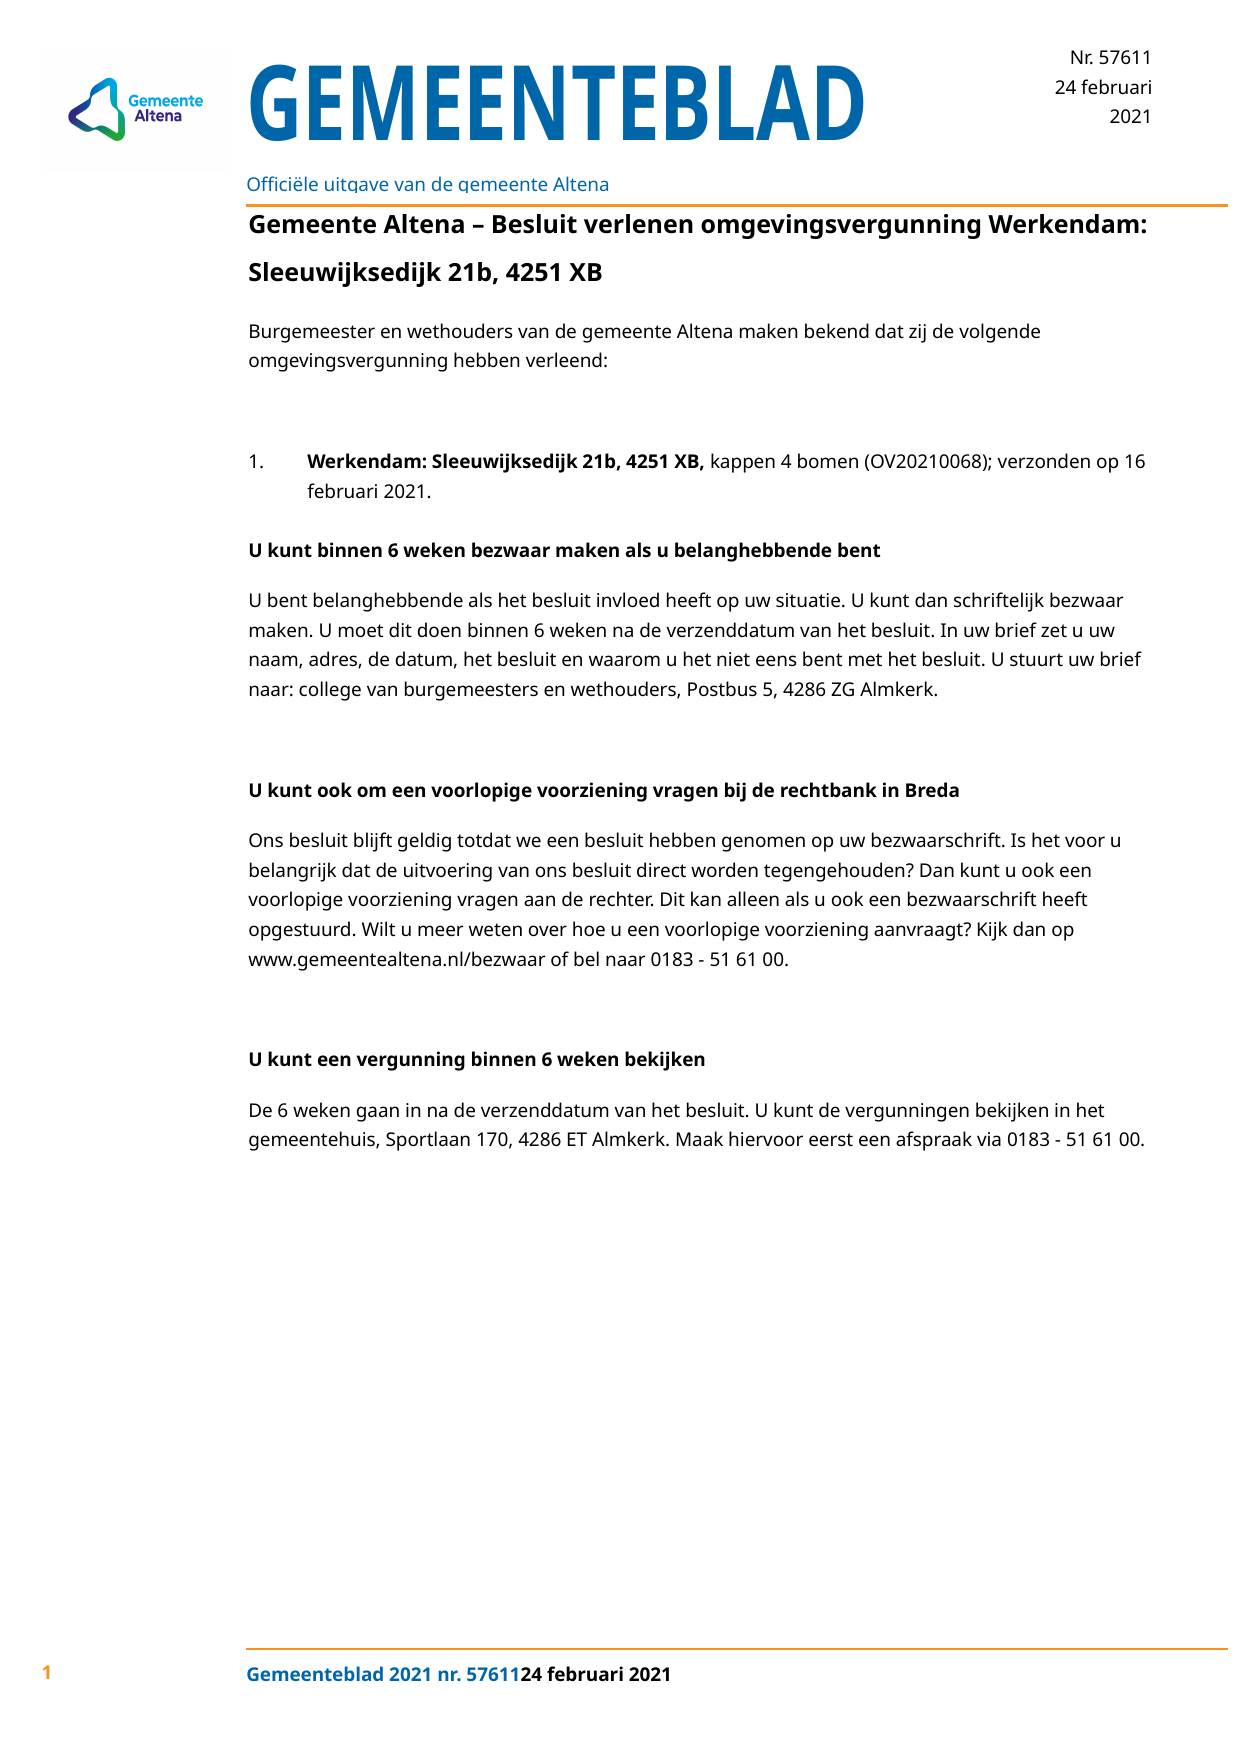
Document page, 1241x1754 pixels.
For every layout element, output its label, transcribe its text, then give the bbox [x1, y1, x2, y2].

text De 6 weken gaan in na de verzenddatum van het besluit. U kunt de vergunningen bekijken in het gemeentehuis, Sportlaan 170, 4286 ET Almkerk. Maak hiervoor eerst een afspraak via 0183 - 51 61 00. [248, 1097, 1152, 1152]
picture [41, 47, 231, 172]
text U kunt een vergunning binnen 6 weken bekijken [248, 1047, 1152, 1072]
text U kunt binnen 6 weken bezwaar maken als u belanghebbende bent [248, 537, 1152, 563]
text Burgemeester en wethouders van de gemeente Altena maken bekend dat zij de volgende omgevingsvergunning hebben verleend: [248, 318, 1152, 373]
text Gemeente Altena – Besluit verlenen omgevingsvergunning Werkendam: Sleeuwijksedijk 21b, 4251 XB [248, 207, 1152, 288]
text Ons besluit blijft geldig totdat we een besluit hebben genomen op uw bezwaarschrift. Is het voor u belangrijk dat de uitvoering van ons besluit direct worden tegengehouden? Dan kunt u ook een voorlopige voorziening vragen aan de rechter. Dit kan alleen als u ook een bezwaarschrift heeft opgestuurd. Wilt u meer weten over hoe u een voorlopige voorziening aanvraagt? Kijk dan op www.gemeentealtena.nl/bezwaar of bel naar 0183 - 51 61 00. [248, 827, 1152, 972]
list Werkendam: Sleeuwijksedijk 21b, 4251 XB, kappen 4 bomen (OV20210068); verzonden op 16 februari 2021. [248, 448, 1152, 504]
text U kunt ook om een voorlopige voorziening vragen bij de rechtbank in Breda [248, 777, 1152, 803]
text U bent belanghebbende als het besluit invloed heeft op uw situatie. U kunt dan schriftelijk bezwaar maken. U moet dit doen binnen 6 weken na de verzenddatum van het besluit. In uw brief zet u uw naam, adres, de datum, het besluit en waarom u het niet eens bent met het besluit. U stuurt uw brief naar: college van burgemeesters en wethouders, Postbus 5, 4286 ZG Almkerk. [248, 587, 1152, 702]
